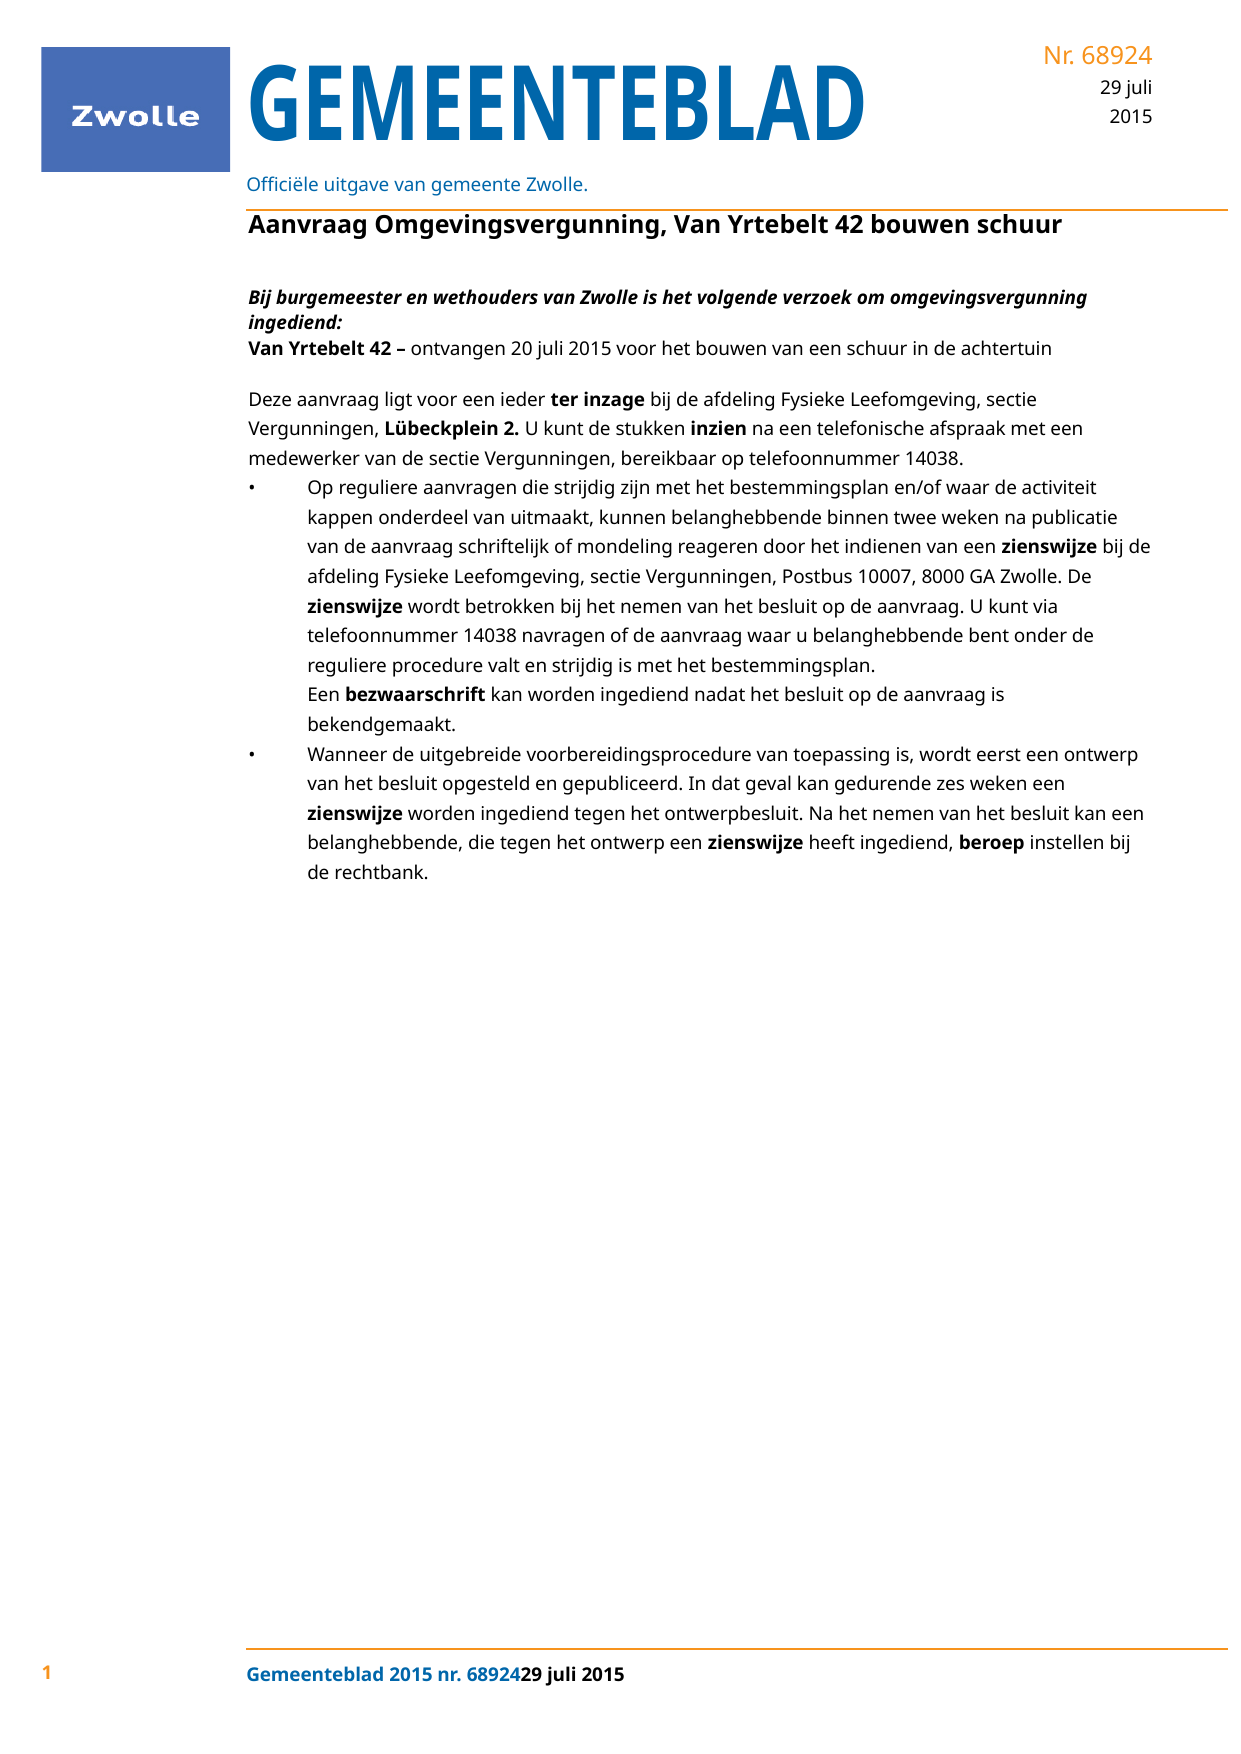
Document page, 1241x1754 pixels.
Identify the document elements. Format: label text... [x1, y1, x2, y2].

text Van Yrtebelt 42 – ontvangen 20 juli 2015 voor het bouwen van een schuur in de achtertuin [248, 335, 1152, 361]
text Bij burgemeester en wethouders van Zwolle is het volgende verzoek om omgevingsvergunning ingediend: [248, 284, 1152, 335]
list Wanneer de uitgebreide voorbereidingsprocedure van toepassing is, wordt eerst een ontwerp van het besluit opgesteld en gepubliceerd. In dat geval kan gedurende zes weken een zienswijze worden ingediend tegen het ontwerpbesluit. Na het nemen van het besluit kan een belanghebbende, die tegen het ontwerp een zienswijze heeft ingediend, beroep instellen bij de rechtbank. [248, 741, 1152, 885]
picture [41, 47, 231, 172]
text Deze aanvraag ligt voor een ieder ter inzage bij de afdeling Fysieke Leefomgeving, sectie Vergunningen, Lübeckplein 2. U kunt de stukken inzien na een telefonische afspraak met een medewerker van de sectie Vergunningen, bereikbaar op telefoonnummer 14038. [248, 386, 1152, 471]
list Een bezwaarschrift kan worden ingediend nadat het besluit op de aanvraag is bekendgemaakt. [248, 682, 1152, 737]
list Op reguliere aanvragen die strijdig zijn met het bestemmingsplan en/of waar de activiteit kappen onderdeel van uitmaakt, kunnen belanghebbende binnen twee weken na publicatie van de aanvraag schriftelijk of mondeling reageren door het indienen van een zienswijze bij de afdeling Fysieke Leefomgeving, sectie Vergunningen, Postbus 10007, 8000 GA Zwolle. De zienswijze wordt betrokken bij het nemen van het besluit op de aanvraag. U kunt via telefoonnummer 14038 navragen of de aanvraag waar u belanghebbende bent onder de reguliere procedure valt en strijdig is met het bestemmingsplan. [248, 474, 1152, 678]
text Aanvraag Omgevingsvergunning, Van Yrtebelt 42 bouwen schuur [248, 211, 1152, 241]
